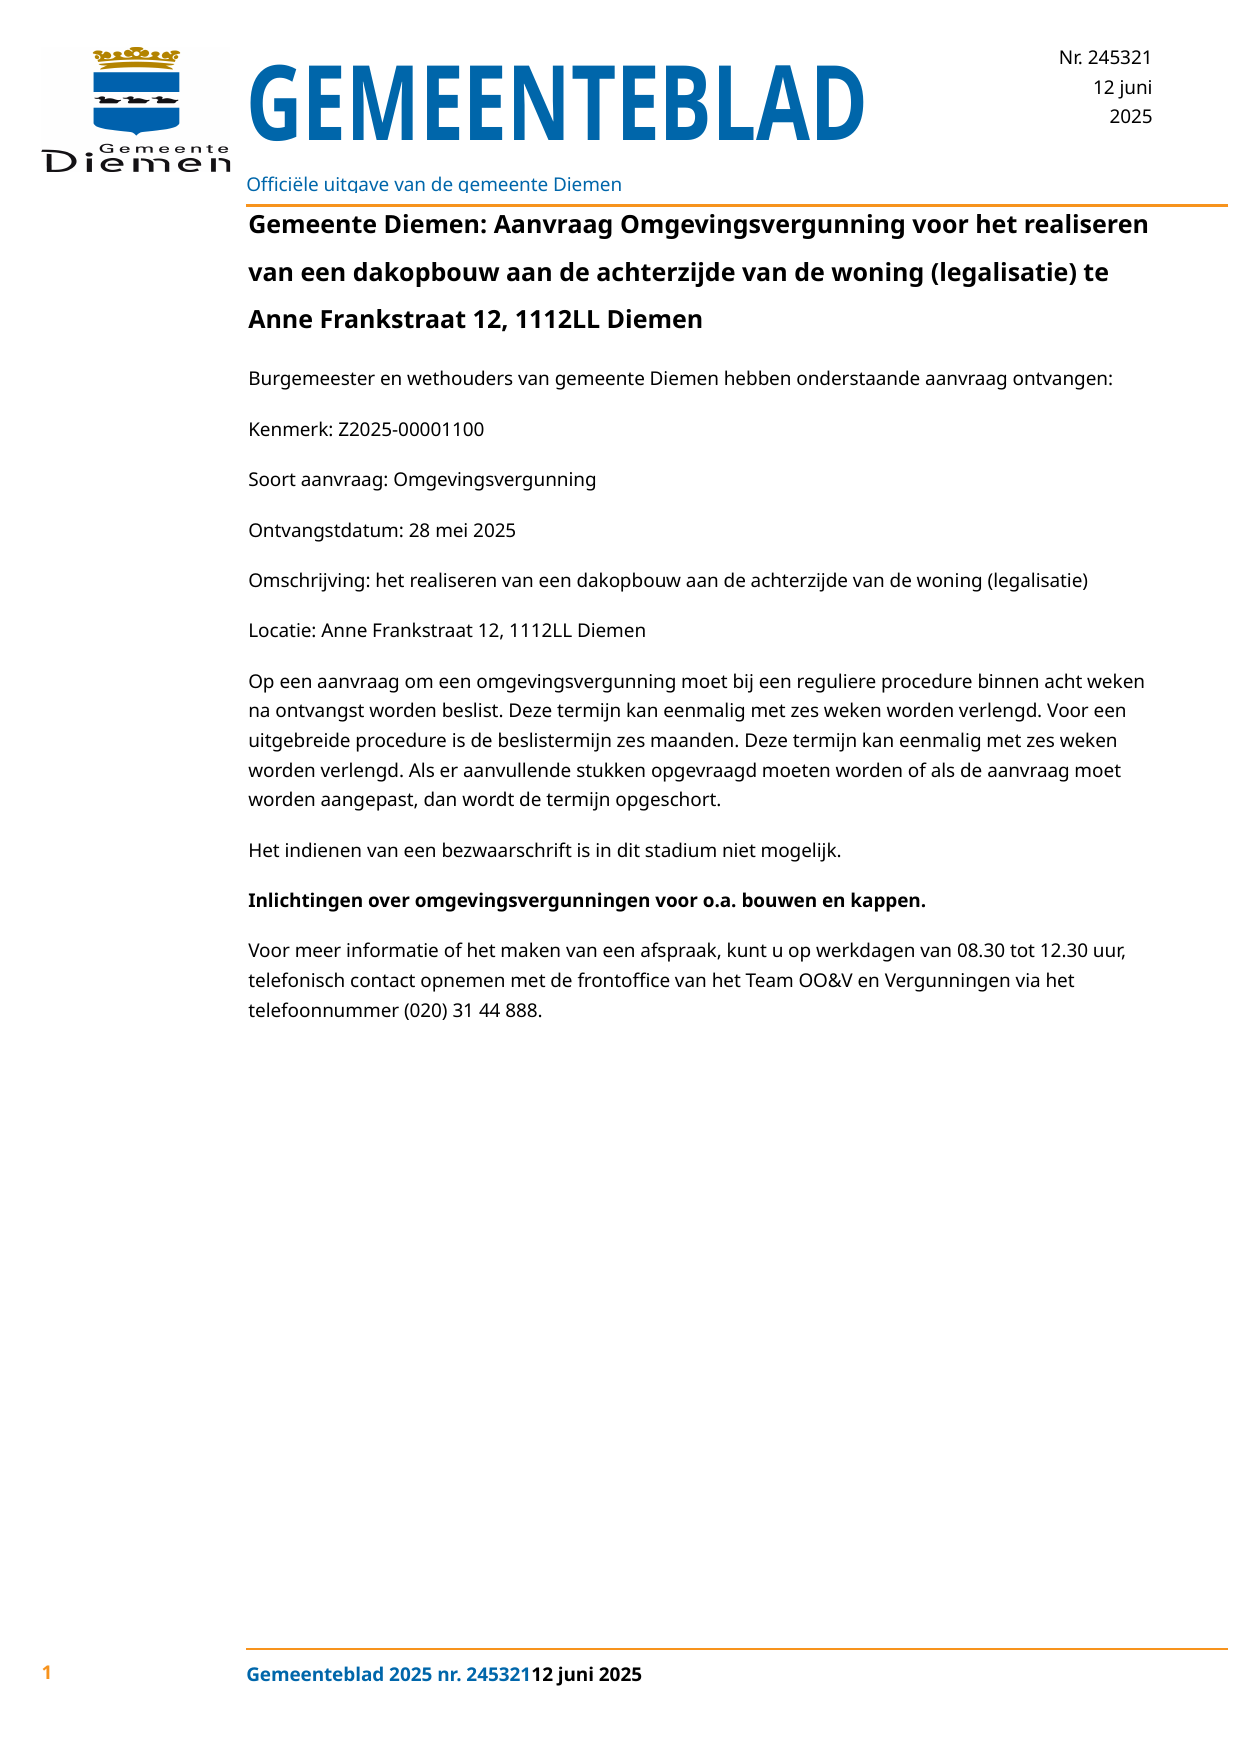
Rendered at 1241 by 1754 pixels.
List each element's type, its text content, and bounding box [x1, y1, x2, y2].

text Ontvangstdatum: 28 mei 2025 [248, 517, 1152, 542]
text Het indienen van een bezwaarschrift is in dit stadium niet mogelijk. [248, 837, 1152, 862]
text Inlichtingen over omgevingsvergunningen voor o.a. bouwen en kappen. [248, 887, 1152, 913]
text Omschrijving: het realiseren van een dakopbouw aan de achterzijde van de woning (legalisatie) [248, 567, 1152, 593]
picture [41, 47, 231, 172]
text Op een aanvraag om een omgevingsvergunning moet bij een reguliere procedure binnen acht weken na ontvangst worden beslist. Deze termijn kan eenmalig met zes weken worden verlengd. Voor een uitgebreide procedure is de beslistermijn zes maanden. Deze termijn kan eenmalig met zes weken worden verlengd. Als er aanvullende stukken opgevraagd moeten worden of als de aanvraag moet worden aangepast, dan wordt de termijn opgeschort. [248, 668, 1152, 812]
text Locatie: Anne Frankstraat 12, 1112LL Diemen [248, 618, 1152, 643]
text Gemeente Diemen: Aanvraag Omgevingsvergunning voor het realiseren van een dakopbouw aan de achterzijde van de woning (legalisatie) te Anne Frankstraat 12, 1112LL Diemen [248, 207, 1152, 336]
text Soort aanvraag: Omgevingsvergunning [248, 466, 1152, 492]
text Burgemeester en wethouders van gemeente Diemen hebben onderstaande aanvraag ontvangen: [248, 366, 1152, 391]
text Kenmerk: Z2025-00001100 [248, 416, 1152, 442]
text Voor meer informatie of het maken van een afspraak, kunt u op werkdagen van 08.30 tot 12.30 uur, telefonisch contact opnemen met de frontoffice van het Team OO&V en Vergunningen via het telefoonnummer (020) 31 44 888. [248, 938, 1152, 1022]
